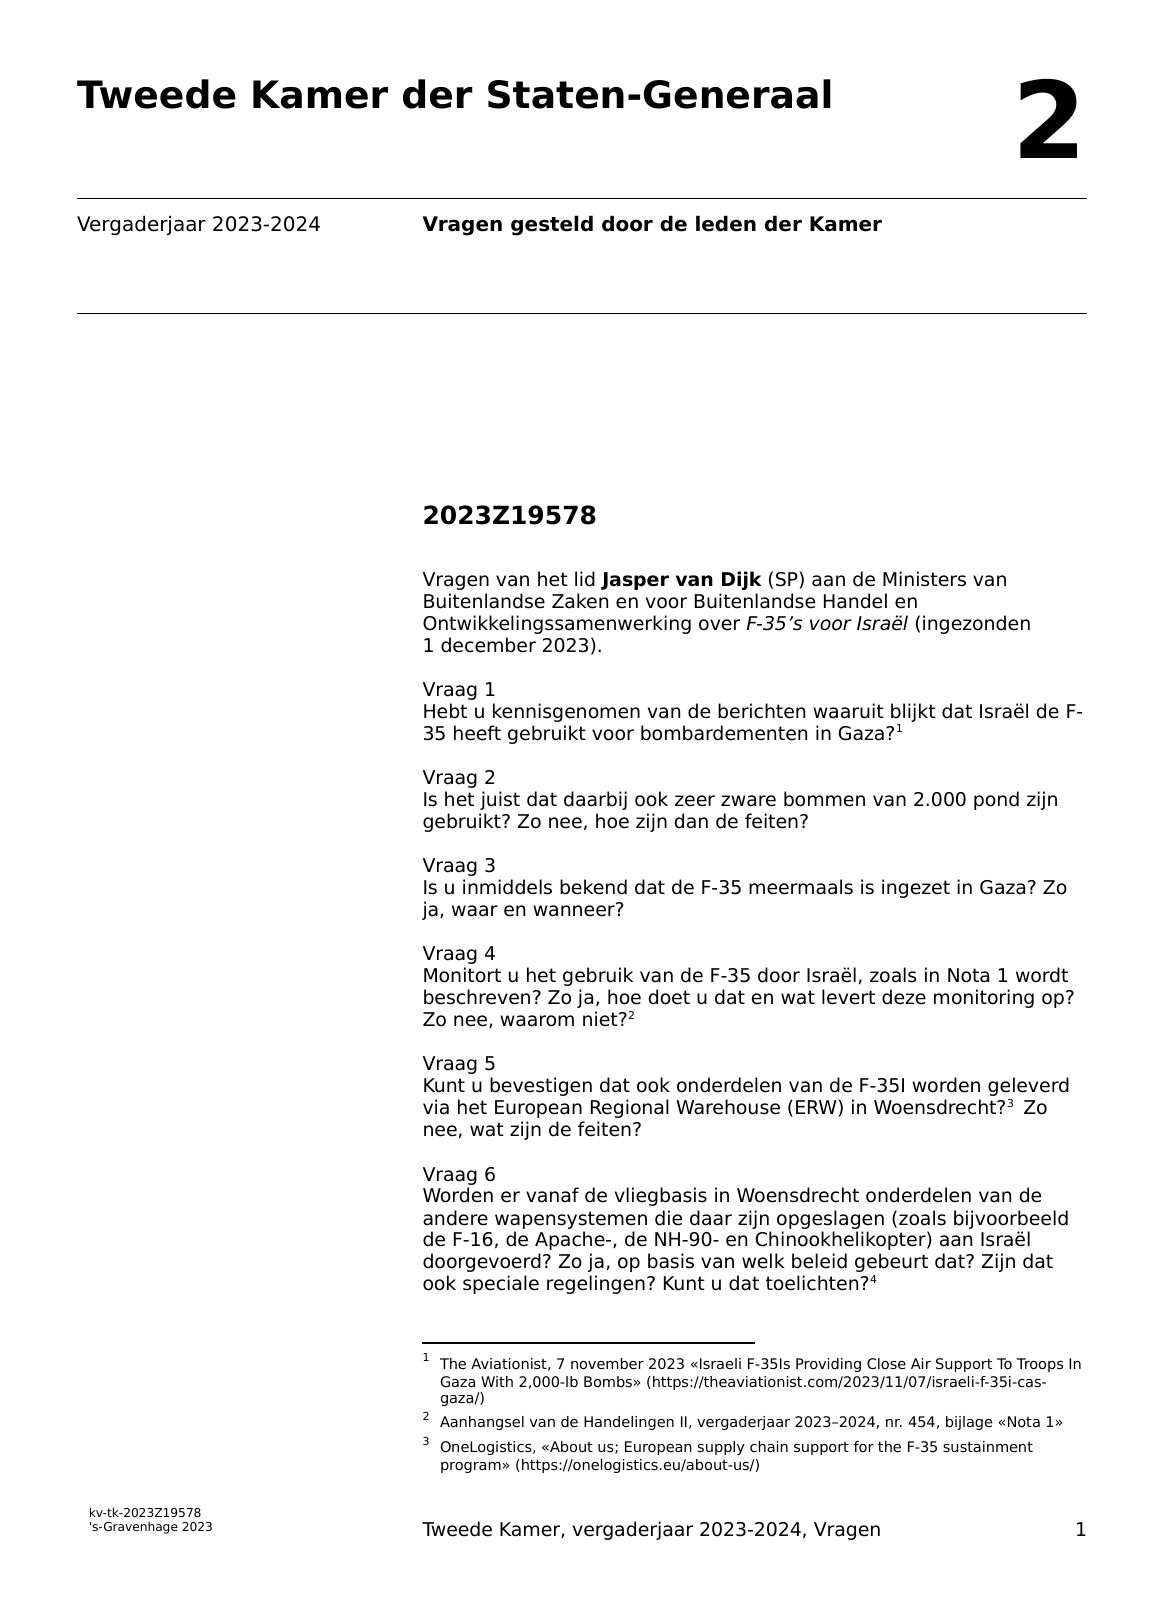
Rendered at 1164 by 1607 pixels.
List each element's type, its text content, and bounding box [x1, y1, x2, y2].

table_header Tweede Kamer der Staten-Generaal [77, 59, 886, 198]
text Vraag 5 [422, 1053, 1087, 1075]
text Kunt u bevestigen dat ook onderdelen van de F-35I worden geleverd via het European Regional Warehouse (ERW) in Woensdrecht? Zo nee, wat zijn de feiten? [422, 1075, 1087, 1141]
text Vraag 4 [422, 943, 1087, 965]
text Is u inmiddels bekend dat de F-35 meermaals is ingezet in Gaza? Zo ja, waar en wanneer? [422, 877, 1087, 921]
text Vraag 1 [422, 679, 1087, 701]
text OneLogistics, «About us; European supply chain support for the F-35 sustainment program» (https://onelogistics.eu/about-us/) [422, 1435, 1087, 1474]
text kv-tk-2023Z19578 [88, 1506, 323, 1520]
table_cell Vergaderjaar 2023-2024 [77, 199, 422, 313]
text 2023Z19578 [422, 501, 1087, 531]
text Is het juist dat daarbij ook zeer zware bommen van 2.000 pond zijn gebruikt? Zo nee, hoe zijn dan de feiten? [422, 789, 1087, 833]
text 's-Gravenhage 2023 [88, 1520, 323, 1534]
text Vragen van het lid Jasper van Dijk (SP) aan de Ministers van Buitenlandse Zaken en voor Buitenlandse Handel en Ontwikkelingssamenwerking over F-35’s voor Israël (ingezonden 1 december 2023). [422, 569, 1087, 657]
text The Aviationist, 7 november 2023 «Israeli F-35Is Providing Close Air Support To Troops In Gaza With 2,000-lb Bombs» (https://theaviationist.com/2023/11/07/israeli-f-35i-cas-gaza/) [422, 1352, 1087, 1407]
table_header 2 [886, 59, 1087, 198]
text Vraag 2 [422, 767, 1087, 789]
text Vraag 3 [422, 855, 1087, 877]
text Vraag 6 [422, 1163, 1087, 1185]
text Hebt u kennisgenomen van de berichten waaruit blijkt dat Israël de F-35 heeft gebruikt voor bombardementen in Gaza? [422, 701, 1087, 745]
text Worden er vanaf de vliegbasis in Woensdrecht onderdelen van de andere wapensystemen die daar zijn opgeslagen (zoals bijvoorbeeld de F-16, de Apache-, de NH-90- en Chinookhelikopter) aan Israël doorgevoerd? Zo ja, op basis van welk beleid gebeurt dat? Zijn dat ook speciale regelingen? Kunt u dat toelichten? [422, 1185, 1087, 1295]
text Monitort u het gebruik van de F-35 door Israël, zoals in Nota 1 wordt beschreven? Zo ja, hoe doet u dat en wat levert deze monitoring op? Zo nee, waarom niet? [422, 965, 1087, 1031]
table_cell Vragen gesteld door de leden der Kamer [422, 199, 1087, 313]
text Aanhangsel van de Handelingen II, vergaderjaar 2023–2024, nr. 454, bijlage «Nota 1» [422, 1410, 1087, 1432]
